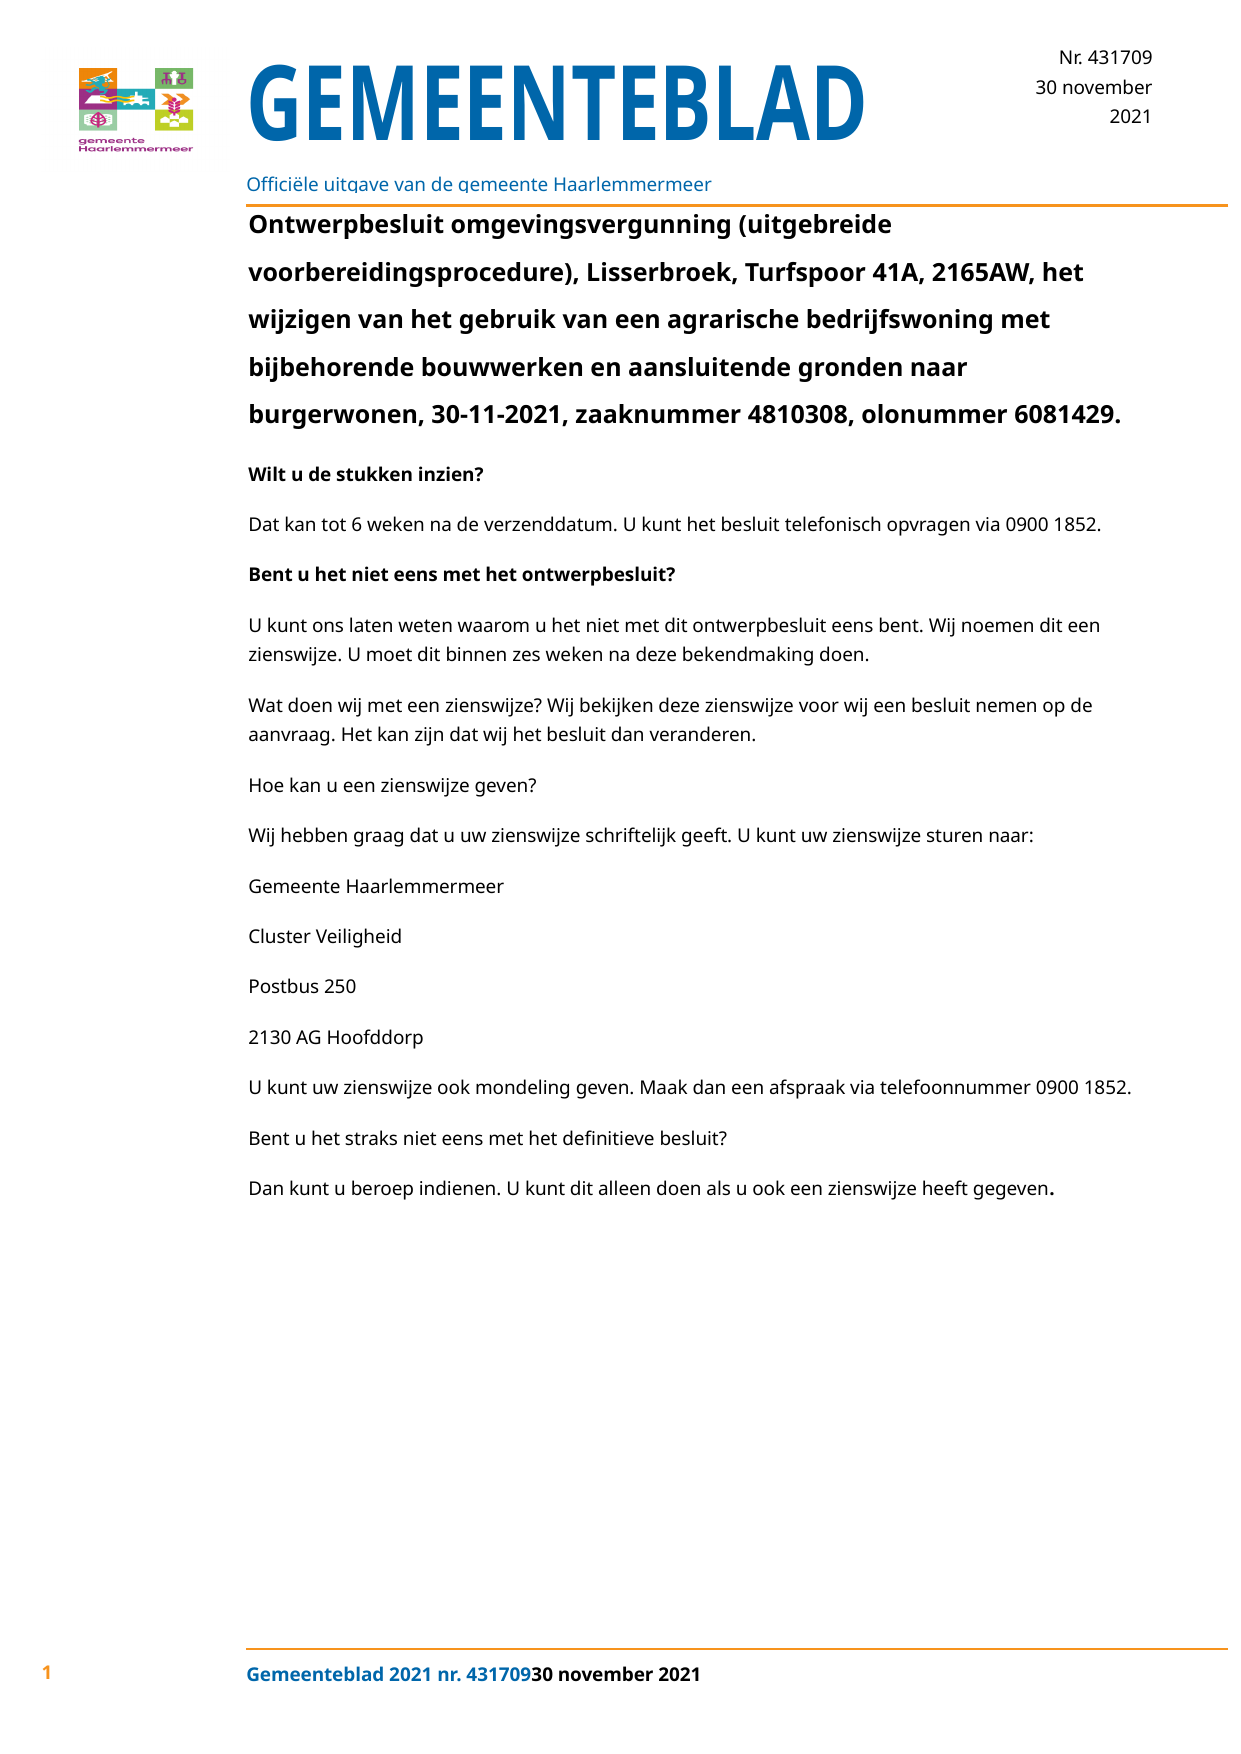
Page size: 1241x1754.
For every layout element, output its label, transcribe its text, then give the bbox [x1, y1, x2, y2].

text Wat doen wij met een zienswijze? Wij bekijken deze zienswijze voor wij een besluit nemen op de aanvraag. Het kan zijn dat wij het besluit dan veranderen. [248, 692, 1152, 747]
text Hoe kan u een zienswijze geven? [248, 772, 1152, 798]
text 2130 AG Hoofddorp [248, 1024, 1152, 1050]
text Wij hebben graag dat u uw zienswijze schriftelijk geeft. U kunt uw zienswijze sturen naar: [248, 822, 1152, 848]
text Cluster Veiligheid [248, 923, 1152, 949]
text Wilt u de stukken inzien? [248, 461, 1152, 486]
text Bent u het straks niet eens met het definitieve besluit? [248, 1125, 1152, 1151]
text Ontwerpbesluit omgevingsvergunning (uitgebreide voorbereidingsprocedure), Lisserbroek, Turfspoor 41A, 2165AW, het wijzigen van het gebruik van een agrarische bedrijfswoning met bijbehorende bouwwerken en aansluitende gronden naar burgerwonen, 30-11-2021, zaaknummer 4810308, olonummer 6081429. [248, 207, 1152, 431]
text U kunt ons laten weten waarom u het niet met dit ontwerpbesluit eens bent. Wij noemen dit een zienswijze. U moet dit binnen zes weken na deze bekendmaking doen. [248, 612, 1152, 667]
text Postbus 250 [248, 974, 1152, 999]
text Dat kan tot 6 weken na de verzenddatum. U kunt het besluit telefonisch opvragen via 0900 1852. [248, 511, 1152, 537]
text Dan kunt u beroep indienen. U kunt dit alleen doen als u ook een zienswijze heeft gegeven. [248, 1175, 1152, 1201]
text Bent u het niet eens met het ontwerpbesluit? [248, 562, 1152, 587]
picture [41, 47, 231, 172]
text Gemeente Haarlemmermeer [248, 873, 1152, 898]
text U kunt uw zienswijze ook mondeling geven. Maak dan een afspraak via telefoonnummer 0900 1852. [248, 1074, 1152, 1100]
